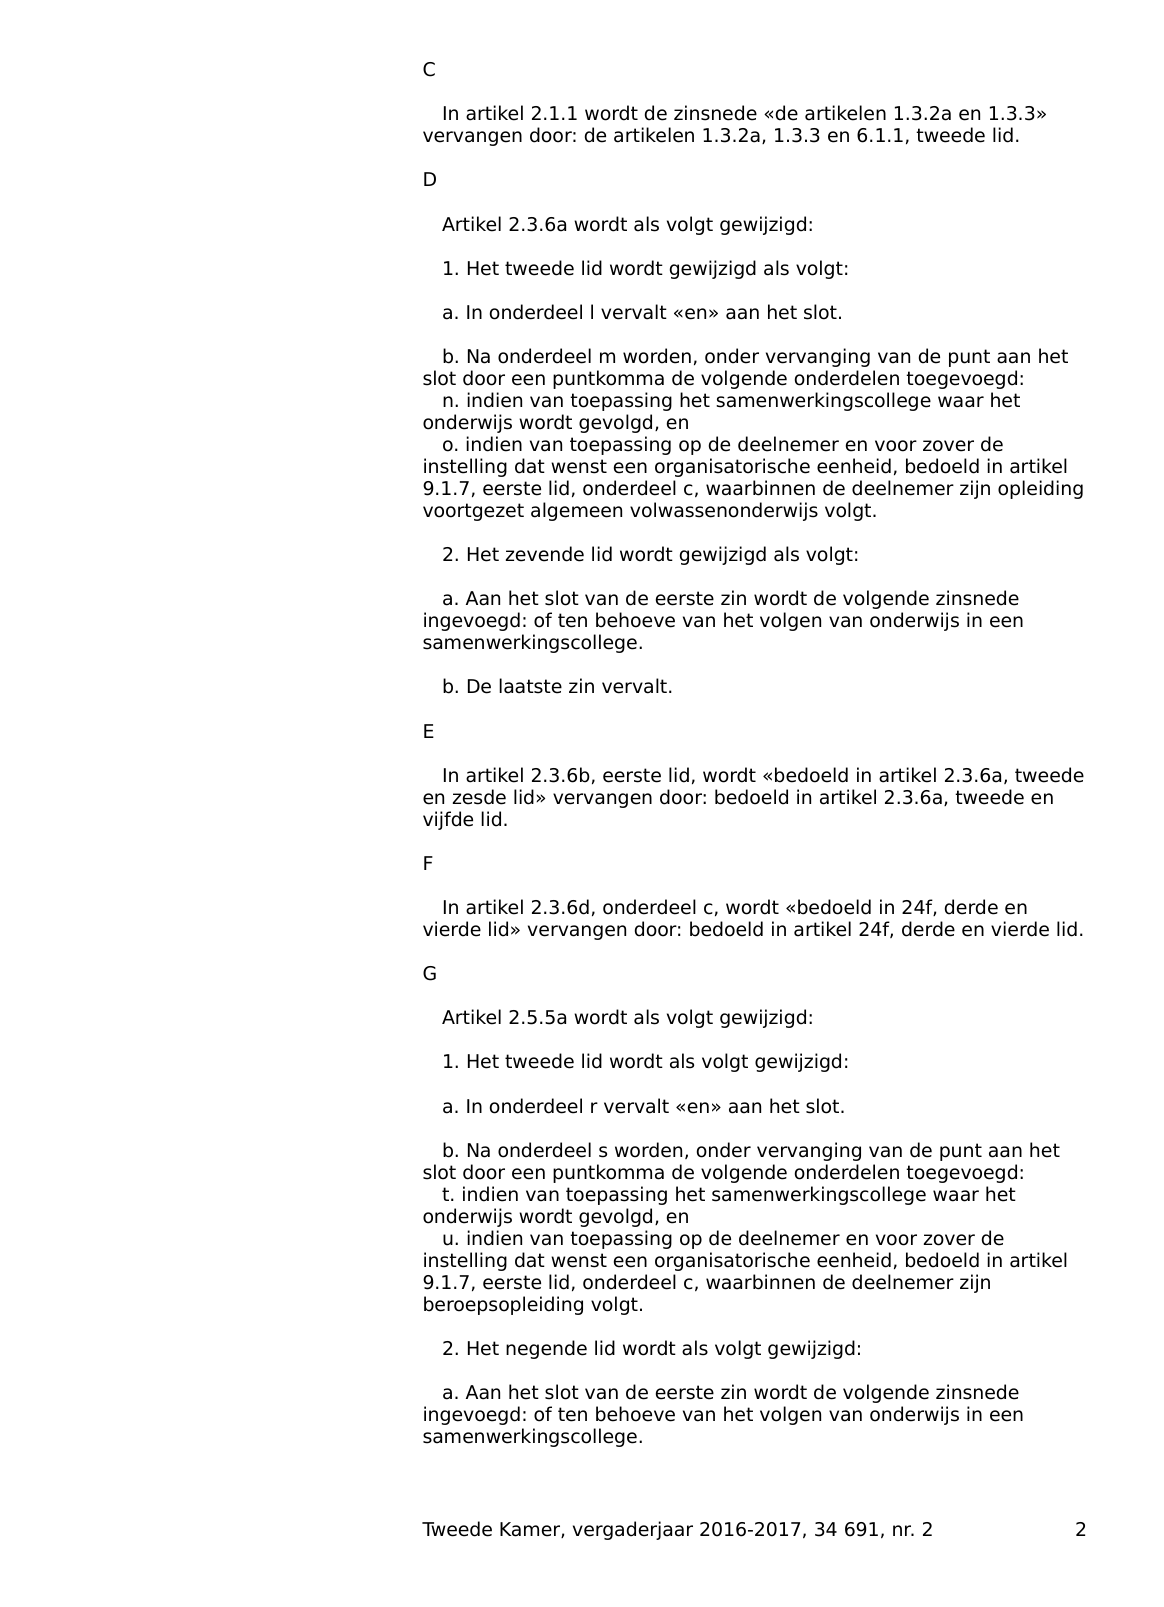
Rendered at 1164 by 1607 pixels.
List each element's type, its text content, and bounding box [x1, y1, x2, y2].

text o. indien van toepassing op de deelnemer en voor zover de instelling dat wenst een organisatorische eenheid, bedoeld in artikel 9.1.7, eerste lid, onderdeel c, waarbinnen de deelnemer zijn opleiding voortgezet algemeen volwassenonderwijs volgt. [422, 434, 1087, 522]
text a. In onderdeel l vervalt «en» aan het slot. [422, 302, 1087, 324]
text In artikel 2.3.6b, eerste lid, wordt «bedoeld in artikel 2.3.6a, tweede en zesde lid» vervangen door: bedoeld in artikel 2.3.6a, tweede en vijfde lid. [422, 765, 1087, 831]
text a. Aan het slot van de eerste zin wordt de volgende zinsnede ingevoegd: of ten behoeve van het volgen van onderwijs in een samenwerkingscollege. [422, 1382, 1087, 1448]
text G [422, 963, 1087, 985]
text b. De laatste zin vervalt. [422, 676, 1087, 698]
text b. Na onderdeel s worden, onder vervanging van de punt aan het slot door een puntkomma de volgende onderdelen toegevoegd: [422, 1140, 1087, 1184]
text C [422, 59, 1087, 81]
text a. In onderdeel r vervalt «en» aan het slot. [422, 1096, 1087, 1118]
text a. Aan het slot van de eerste zin wordt de volgende zinsnede ingevoegd: of ten behoeve van het volgen van onderwijs in een samenwerkingscollege. [422, 588, 1087, 654]
text In artikel 2.1.1 wordt de zinsnede «de artikelen 1.3.2a en 1.3.3» vervangen door: de artikelen 1.3.2a, 1.3.3 en 6.1.1, tweede lid. [422, 103, 1087, 147]
text 1. Het tweede lid wordt gewijzigd als volgt: [422, 258, 1087, 280]
text u. indien van toepassing op de deelnemer en voor zover de instelling dat wenst een organisatorische eenheid, bedoeld in artikel 9.1.7, eerste lid, onderdeel c, waarbinnen de deelnemer zijn beroepsopleiding volgt. [422, 1228, 1087, 1316]
text n. indien van toepassing het samenwerkingscollege waar het onderwijs wordt gevolgd, en [422, 390, 1087, 434]
text E [422, 721, 1087, 742]
text Artikel 2.5.5a wordt als volgt gewijzigd: [422, 1007, 1087, 1029]
text 2. Het negende lid wordt als volgt gewijzigd: [422, 1338, 1087, 1360]
text b. Na onderdeel m worden, onder vervanging van de punt aan het slot door een puntkomma de volgende onderdelen toegevoegd: [422, 346, 1087, 390]
text F [422, 853, 1087, 875]
text D [422, 169, 1087, 191]
text In artikel 2.3.6d, onderdeel c, wordt «bedoeld in 24f, derde en vierde lid» vervangen door: bedoeld in artikel 24f, derde en vierde lid. [422, 897, 1087, 941]
text Artikel 2.3.6a wordt als volgt gewijzigd: [422, 213, 1087, 236]
text 2. Het zevende lid wordt gewijzigd als volgt: [422, 544, 1087, 566]
text t. indien van toepassing het samenwerkingscollege waar het onderwijs wordt gevolgd, en [422, 1184, 1087, 1228]
text 1. Het tweede lid wordt als volgt gewijzigd: [422, 1051, 1087, 1073]
